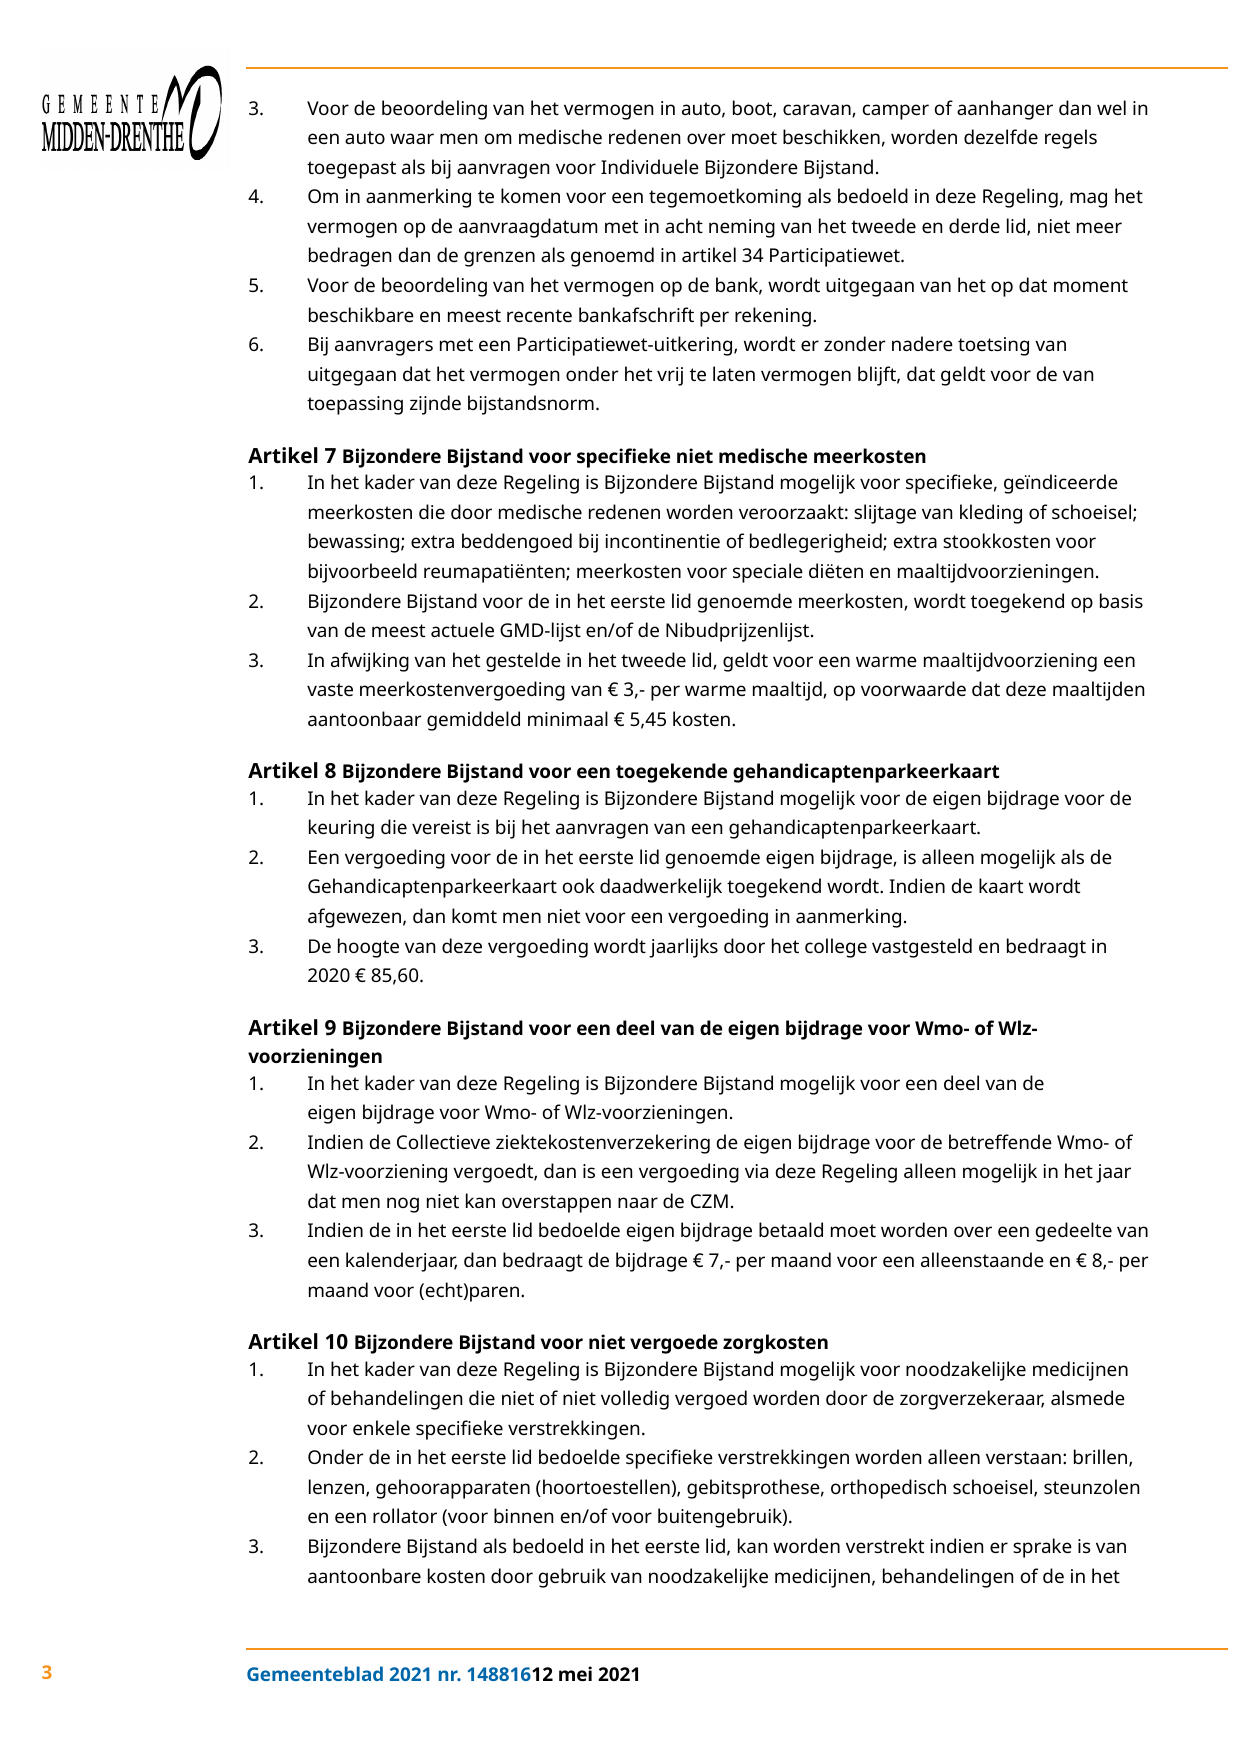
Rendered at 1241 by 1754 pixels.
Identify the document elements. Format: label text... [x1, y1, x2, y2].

text Artikel 9 Bijzondere Bijstand voor een deel van de eigen bijdrage voor Wmo- of Wlz-voorzieningen [248, 1013, 1152, 1070]
list In het kader van deze Regeling is Bijzondere Bijstand mogelijk voor specifieke, geïndiceerde meerkosten die door medische redenen worden veroorzaakt: slijtage van kleding of schoeisel; bewassing; extra beddengoed bij incontinentie of bedlegerigheid; extra stookkosten voor bijvoorbeeld reumapatiënten; meerkosten voor speciale diëten en maaltijdvoorzieningen. [248, 469, 1152, 584]
list Indien de Collectieve ziektekostenverzekering de eigen bijdrage voor de betreffende Wmo- of Wlz-voorziening vergoedt, dan is een vergoeding via deze Regeling alleen mogelijk in het jaar dat men nog niet kan overstappen naar de CZM. [248, 1129, 1152, 1214]
list Voor de beoordeling van het vermogen in auto, boot, caravan, camper of aanhanger dan wel in een auto waar men om medische redenen over moet beschikken, worden dezelfde regels toegepast als bij aanvragen voor Individuele Bijzondere Bijstand. [248, 95, 1152, 180]
list Voor de beoordeling van het vermogen op de bank, wordt uitgegaan van het op dat moment beschikbare en meest recente bankafschrift per rekening. [248, 272, 1152, 328]
list Bijzondere Bijstand als bedoeld in het eerste lid, kan worden verstrekt indien er sprake is van aantoonbare kosten door gebruik van noodzakelijke medicijnen, behandelingen of de in het [248, 1533, 1152, 1588]
list Bijzondere Bijstand voor de in het eerste lid genoemde meerkosten, wordt toegekend op basis van de meest actuele GMD-lijst en/of de Nibudprijzenlijst. [248, 588, 1152, 643]
list In het kader van deze Regeling is Bijzondere Bijstand mogelijk voor een deel van de eigen bijdrage voor Wmo- of Wlz-voorzieningen. [248, 1070, 1152, 1125]
list In afwijking van het gestelde in het tweede lid, geldt voor een warme maaltijdvoorziening een vaste meerkostenvergoeding van € 3,- per warme maaltijd, op voorwaarde dat deze maaltijden aantoonbaar gemiddeld minimaal € 5,45 kosten. [248, 647, 1152, 732]
text Artikel 8 Bijzondere Bijstand voor een toegekende gehandicaptenparkeerkaart [248, 757, 1152, 785]
text Artikel 7 Bijzondere Bijstand voor specifieke niet medische meerkosten [248, 441, 1152, 469]
list Een vergoeding voor de in het eerste lid genoemde eigen bijdrage, is alleen mogelijk als de Gehandicaptenparkeerkaart ook daadwerkelijk toegekend wordt. Indien de kaart wordt afgewezen, dan komt men niet voor een vergoeding in aanmerking. [248, 844, 1152, 929]
list Om in aanmerking te komen voor een tegemoetkoming als bedoeld in deze Regeling, mag het vermogen op de aanvraagdatum met in acht neming van het tweede en derde lid, niet meer bedragen dan de grenzen als genoemd in artikel 34 Participatiewet. [248, 183, 1152, 268]
list De hoogte van deze vergoeding wordt jaarlijks door het college vastgesteld en bedraagt in 2020 € 85,60. [248, 933, 1152, 988]
list Bij aanvragers met een Participatiewet-uitkering, wordt er zonder nadere toetsing van uitgegaan dat het vermogen onder het vrij te laten vermogen blijft, dat geldt voor de van toepassing zijnde bijstandsnorm. [248, 331, 1152, 416]
list In het kader van deze Regeling is Bijzondere Bijstand mogelijk voor noodzakelijke medicijnen of behandelingen die niet of niet volledig vergoed worden door de zorgverzekeraar, alsmede voor enkele specifieke verstrekkingen. [248, 1356, 1152, 1441]
list Indien de in het eerste lid bedoelde eigen bijdrage betaald moet worden over een gedeelte van een kalenderjaar, dan bedraagt de bijdrage € 7,- per maand voor een alleenstaande en € 8,- per maand voor (echt)paren. [248, 1218, 1152, 1303]
list Onder de in het eerste lid bedoelde specifieke verstrekkingen worden alleen verstaan: brillen, lenzen, gehoorapparaten (hoortoestellen), gebitsprothese, orthopedisch schoeisel, steunzolen en een rollator (voor binnen en/of voor buitengebruik). [248, 1444, 1152, 1529]
list In het kader van deze Regeling is Bijzondere Bijstand mogelijk voor de eigen bijdrage voor de keuring die vereist is bij het aanvragen van een gehandicaptenparkeerkaart. [248, 785, 1152, 840]
picture [41, 47, 231, 172]
text Artikel 10 Bijzondere Bijstand voor niet vergoede zorgkosten [248, 1327, 1152, 1356]
